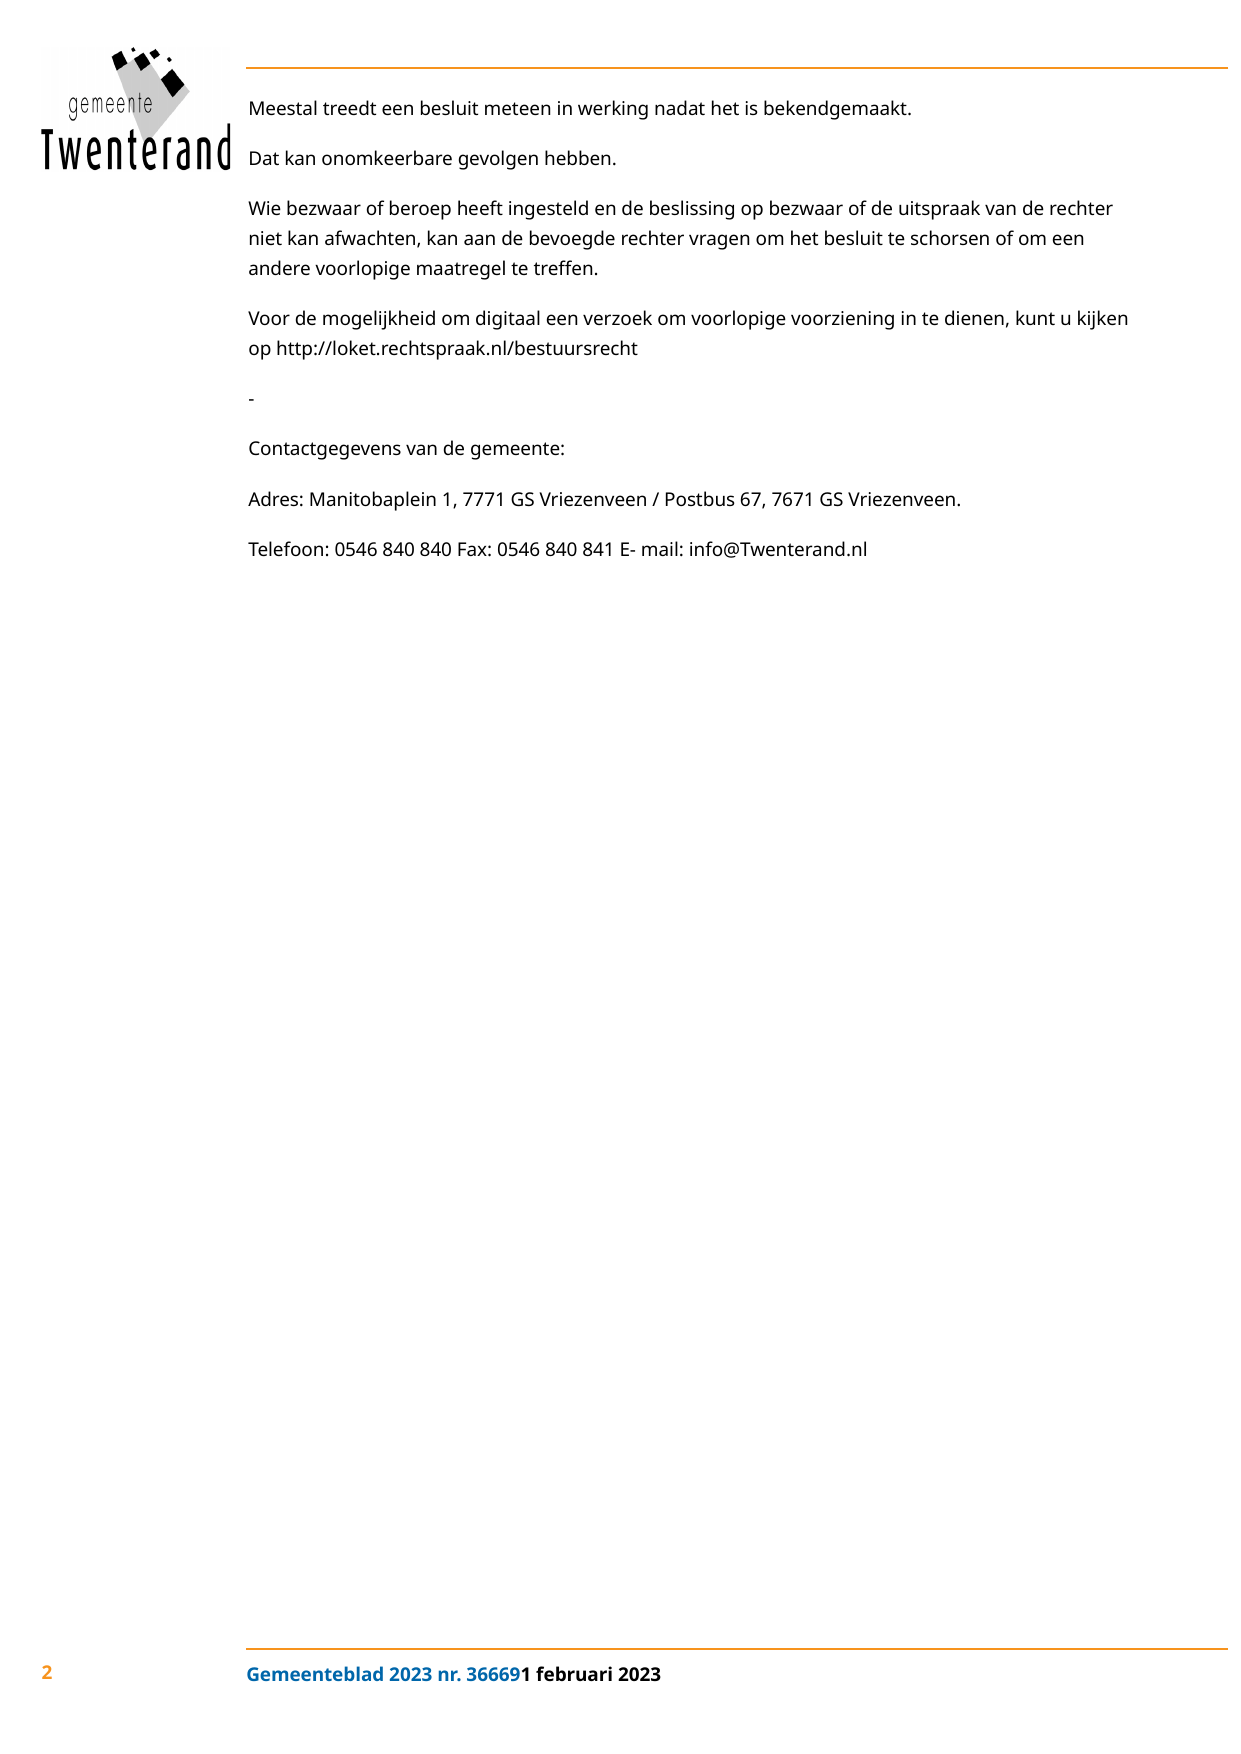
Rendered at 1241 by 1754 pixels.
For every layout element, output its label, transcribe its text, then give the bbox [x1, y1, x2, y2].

text Meestal treedt een besluit meteen in werking nadat het is bekendgemaakt. [248, 95, 1152, 121]
text - [248, 385, 1152, 411]
text Dat kan onomkeerbare gevolgen hebben. [248, 145, 1152, 171]
text Contactgegevens van de gemeente: [248, 436, 1152, 461]
text Adres: Manitobaplein 1, 7771 GS Vriezenveen / Postbus 67, 7671 GS Vriezenveen. [248, 486, 1152, 512]
text Wie bezwaar of beroep heeft ingesteld en de beslissing op bezwaar of de uitspraak van de rechter niet kan afwachten, kan aan de bevoegde rechter vragen om het besluit te schorsen of om een andere voorlopige maatregel te treffen. [248, 196, 1152, 281]
text Voor de mogelijkheid om digitaal een verzoek om voorlopige voorziening in te dienen, kunt u kijken op http://loket.rechtspraak.nl/bestuursrecht [248, 305, 1152, 361]
text Telefoon: 0546 840 840 Fax: 0546 840 841 E- mail: info@Twenterand.nl [248, 536, 1152, 562]
picture [41, 47, 231, 172]
